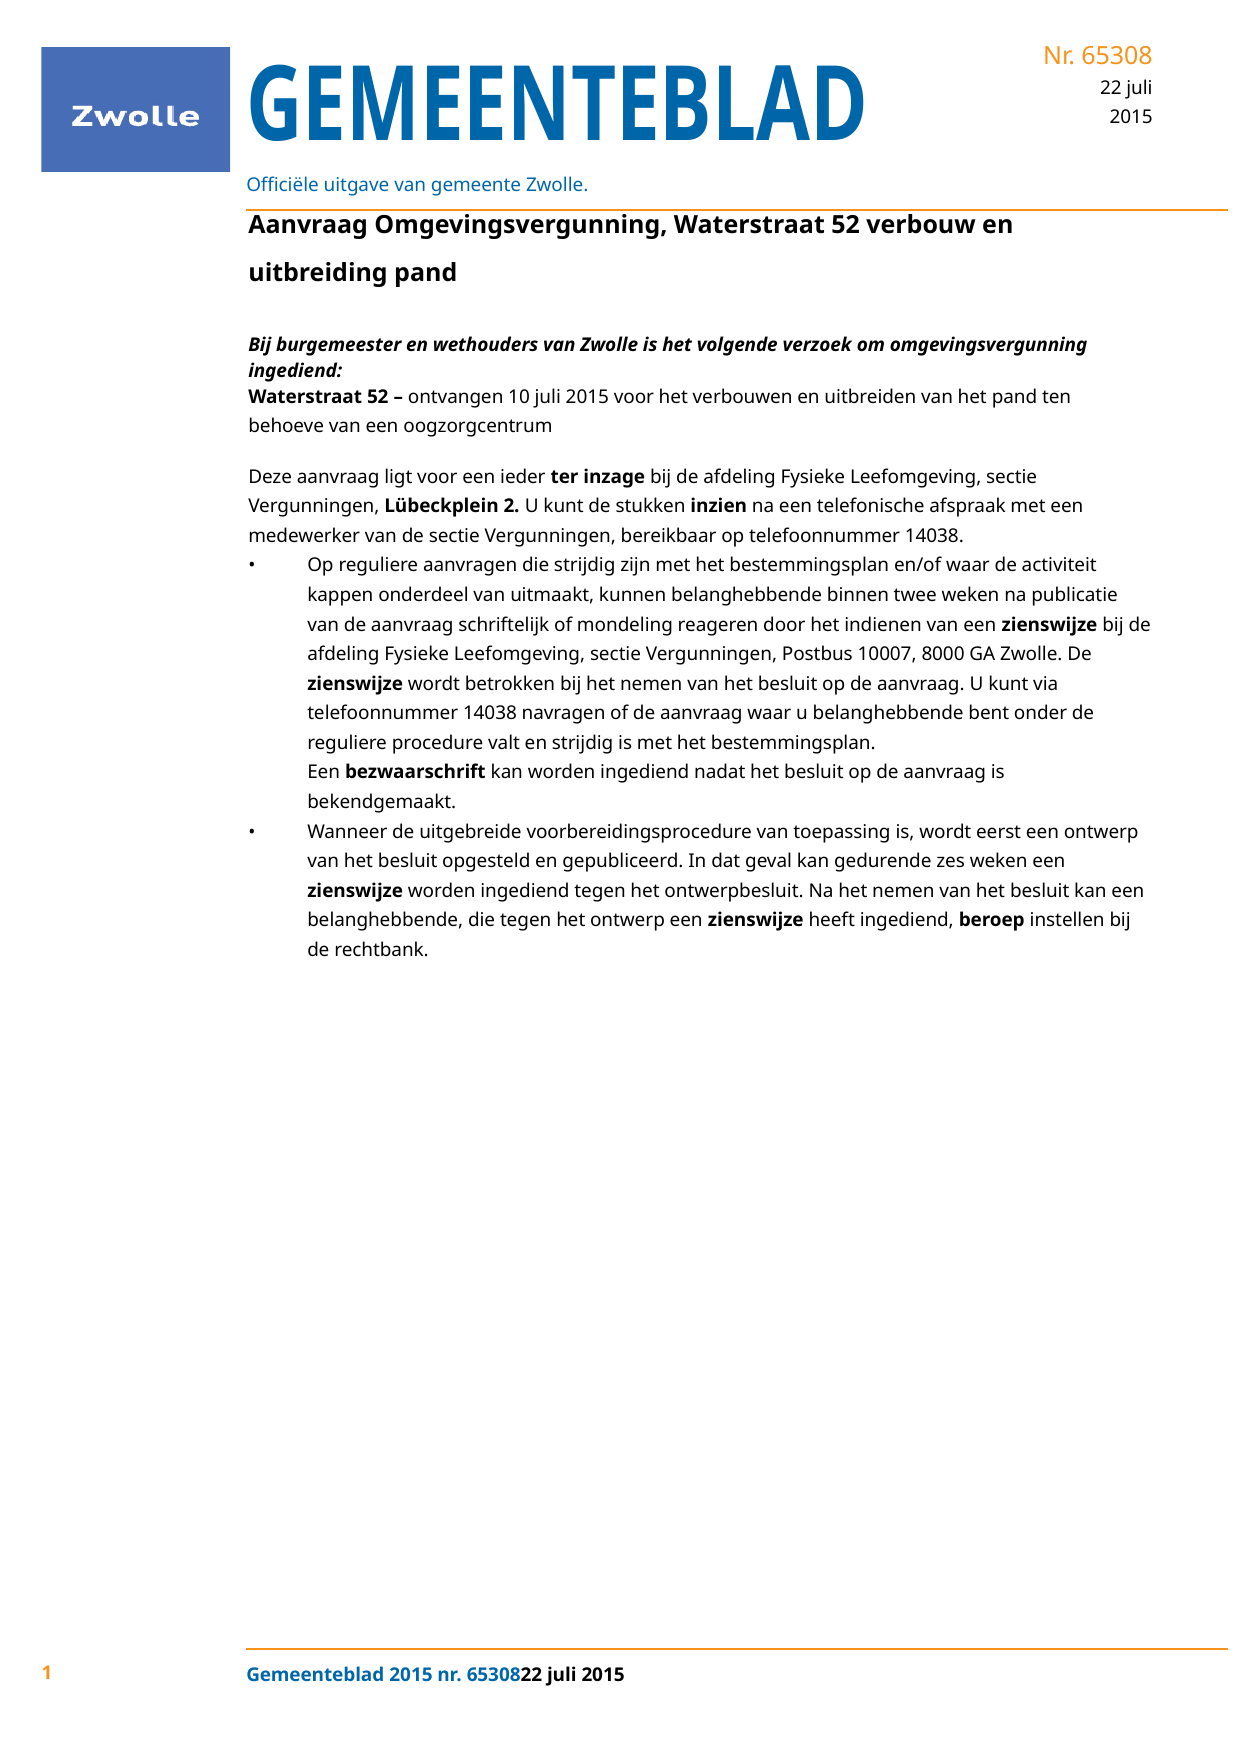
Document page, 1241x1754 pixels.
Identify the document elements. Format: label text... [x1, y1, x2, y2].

text Aanvraag Omgevingsvergunning, Waterstraat 52 verbouw en uitbreiding pand [248, 211, 1152, 288]
picture [41, 47, 231, 172]
text Deze aanvraag ligt voor een ieder ter inzage bij de afdeling Fysieke Leefomgeving, sectie Vergunningen, Lübeckplein 2. U kunt de stukken inzien na een telefonische afspraak met een medewerker van de sectie Vergunningen, bereikbaar op telefoonnummer 14038. [248, 463, 1152, 548]
text Bij burgemeester en wethouders van Zwolle is het volgende verzoek om omgevingsvergunning ingediend: [248, 331, 1152, 383]
text Waterstraat 52 – ontvangen 10 juli 2015 voor het verbouwen en uitbreiden van het pand ten behoeve van een oogzorgcentrum [248, 383, 1152, 438]
list Op reguliere aanvragen die strijdig zijn met het bestemmingsplan en/of waar de activiteit kappen onderdeel van uitmaakt, kunnen belanghebbende binnen twee weken na publicatie van de aanvraag schriftelijk of mondeling reageren door het indienen van een zienswijze bij de afdeling Fysieke Leefomgeving, sectie Vergunningen, Postbus 10007, 8000 GA Zwolle. De zienswijze wordt betrokken bij het nemen van het besluit op de aanvraag. U kunt via telefoonnummer 14038 navragen of de aanvraag waar u belanghebbende bent onder de reguliere procedure valt en strijdig is met het bestemmingsplan. [248, 552, 1152, 755]
list Wanneer de uitgebreide voorbereidingsprocedure van toepassing is, wordt eerst een ontwerp van het besluit opgesteld en gepubliceerd. In dat geval kan gedurende zes weken een zienswijze worden ingediend tegen het ontwerpbesluit. Na het nemen van het besluit kan een belanghebbende, die tegen het ontwerp een zienswijze heeft ingediend, beroep instellen bij de rechtbank. [248, 818, 1152, 962]
list Een bezwaarschrift kan worden ingediend nadat het besluit op de aanvraag is bekendgemaakt. [248, 759, 1152, 814]
